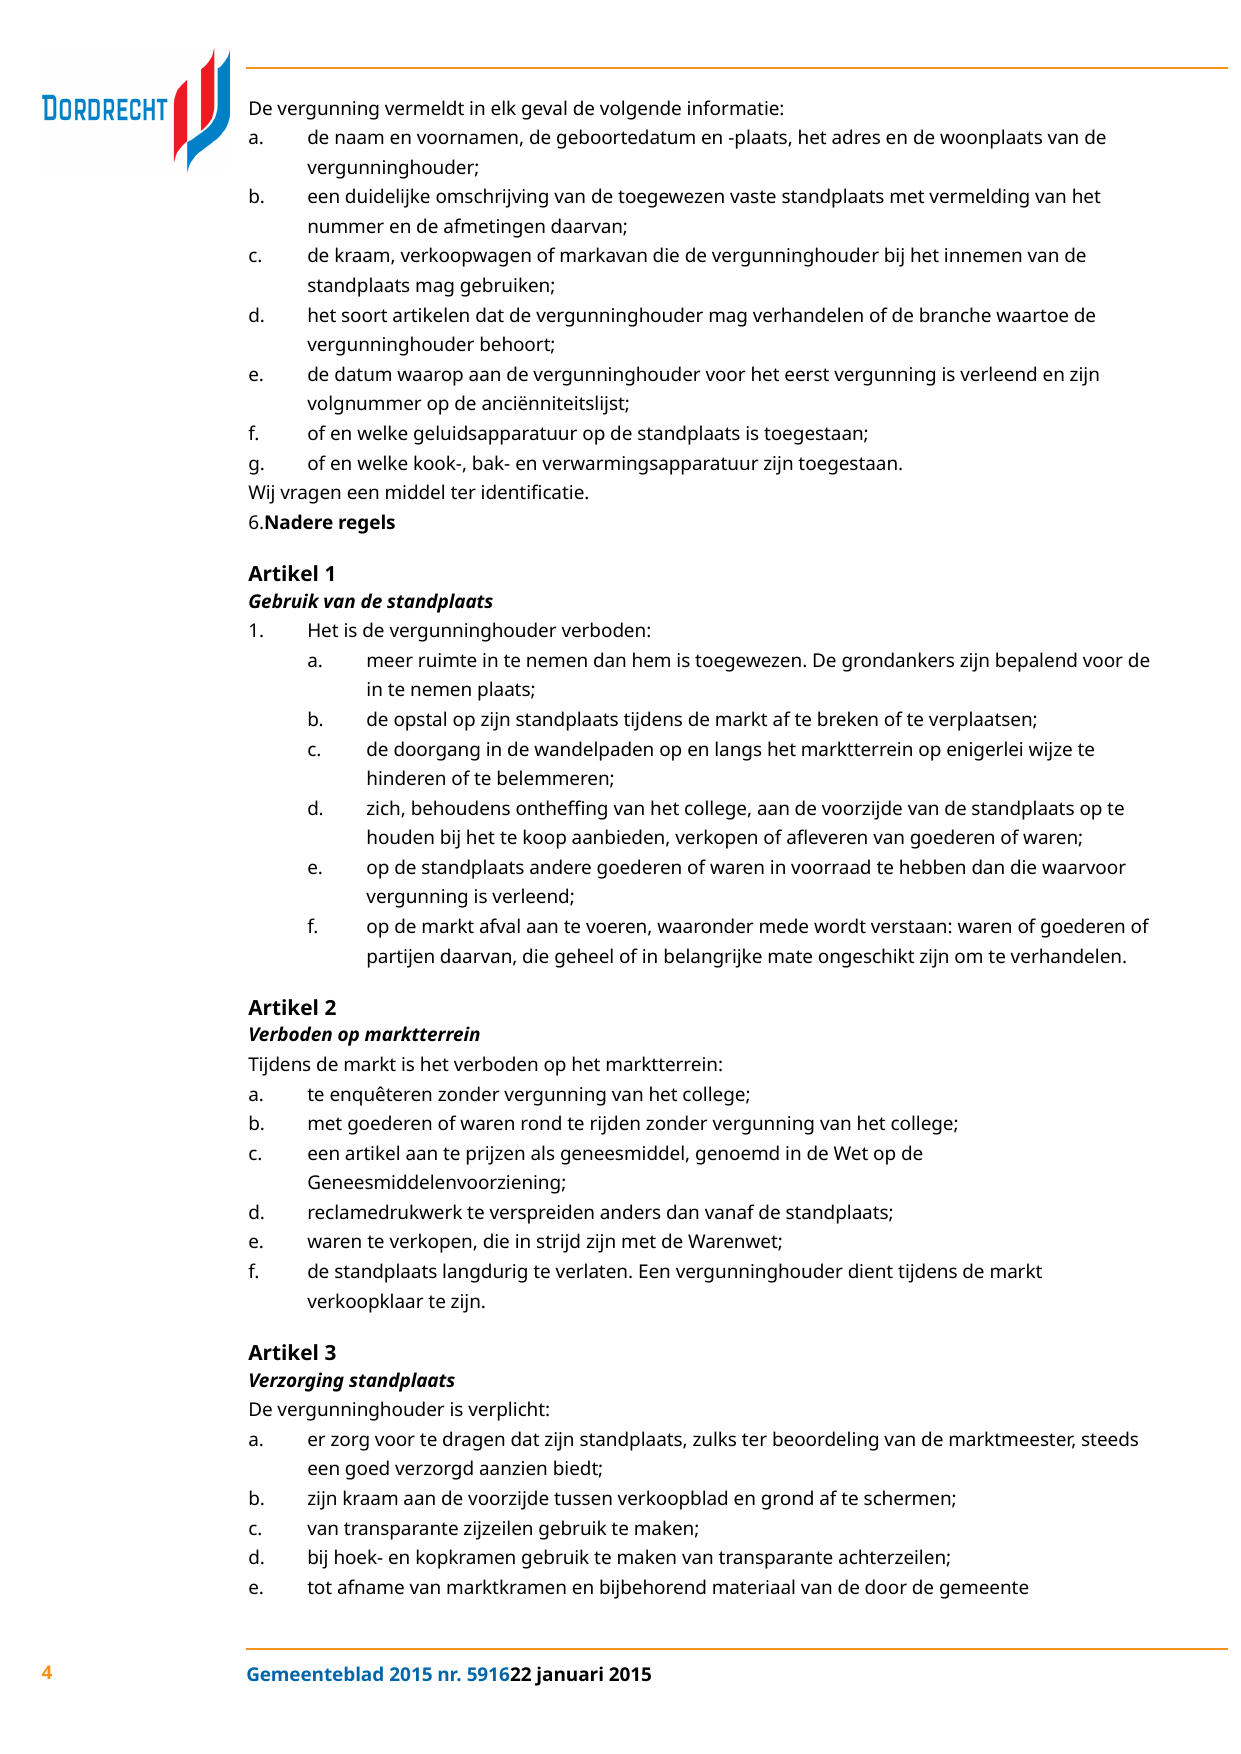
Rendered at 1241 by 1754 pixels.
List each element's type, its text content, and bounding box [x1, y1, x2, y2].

text De vergunninghouder is verplicht: [248, 1396, 1152, 1422]
text Verboden op marktterrein [248, 1022, 1152, 1047]
list Het is de vergunninghouder verboden: [248, 617, 1152, 643]
text Verzorging standplaats [248, 1367, 1152, 1392]
list de opstal op zijn standplaats tijdens de markt af te breken of te verplaatsen; [307, 706, 1152, 732]
list op de standplaats andere goederen of waren in voorraad te hebben dan die waarvoor vergunning is verleend; [307, 854, 1152, 909]
list zijn kraam aan de voorzijde tussen verkoopblad en grond af te schermen; [248, 1485, 1152, 1511]
text De vergunning vermeldt in elk geval de volgende informatie: [248, 95, 1152, 121]
list de standplaats langdurig te verlaten. Een vergunninghouder dient tijdens de markt verkoopklaar te zijn. [248, 1258, 1152, 1314]
list een duidelijke omschrijving van de toegewezen vaste standplaats met vermelding van het nummer en de afmetingen daarvan; [248, 183, 1152, 239]
list van transparante zijzeilen gebruik te maken; [248, 1515, 1152, 1540]
list bij hoek- en kopkramen gebruik te maken van transparante achterzeilen; [248, 1544, 1152, 1570]
list de naam en voornamen, de geboortedatum en -plaats, het adres en de woonplaats van de vergunninghouder; [248, 124, 1152, 180]
list de doorgang in de wandelpaden op en langs het marktterrein op enigerlei wijze te hinderen of te belemmeren; [307, 736, 1152, 791]
text Gebruik van de standplaats [248, 588, 1152, 613]
text Tijdens de markt is het verboden op het marktterrein: [248, 1051, 1152, 1077]
list of en welke geluidsapparatuur op de standplaats is toegestaan; [248, 420, 1152, 446]
list het soort artikelen dat de vergunninghouder mag verhandelen of de branche waartoe de vergunninghouder behoort; [248, 302, 1152, 357]
picture [41, 47, 231, 172]
list op de markt afval aan te voeren, waaronder mede wordt verstaan: waren of goederen of partijen daarvan, die geheel of in belangrijke mate ongeschikt zijn om te verhandelen. [307, 913, 1152, 968]
list een artikel aan te prijzen als geneesmiddel, genoemd in de Wet op de Geneesmiddelenvoorziening; [248, 1140, 1152, 1195]
list tot afname van marktkramen en bijbehorend materiaal van de door de gemeente [248, 1574, 1152, 1599]
list de kraam, verkoopwagen of markavan die de vergunninghouder bij het innemen van de standplaats mag gebruiken; [248, 243, 1152, 298]
text Artikel 1 [248, 559, 1152, 588]
list te enquêteren zonder vergunning van het college; [248, 1081, 1152, 1107]
list reclamedrukwerk te verspreiden anders dan vanaf de standplaats; [248, 1199, 1152, 1225]
list of en welke kook-, bak- en verwarmingsapparatuur zijn toegestaan. [248, 450, 1152, 476]
text Artikel 3 [248, 1338, 1152, 1367]
text 6.Nadere regels [248, 509, 1152, 535]
list zich, behoudens ontheffing van het college, aan de voorzijde van de standplaats op te houden bij het te koop aanbieden, verkopen of afleveren van goederen of waren; [307, 795, 1152, 850]
list de datum waarop aan de vergunninghouder voor het eerst vergunning is verleend en zijn volgnummer op de anciënniteitslijst; [248, 361, 1152, 416]
text Wij vragen een middel ter identificatie. [248, 479, 1152, 505]
text Artikel 2 [248, 993, 1152, 1022]
list met goederen of waren rond te rijden zonder vergunning van het college; [248, 1110, 1152, 1136]
list er zorg voor te dragen dat zijn standplaats, zulks ter beoordeling van de marktmeester, steeds een goed verzorgd aanzien biedt; [248, 1426, 1152, 1481]
list waren te verkopen, die in strijd zijn met de Warenwet; [248, 1229, 1152, 1254]
list meer ruimte in te nemen dan hem is toegewezen. De grondankers zijn bepalend voor de in te nemen plaats; [307, 647, 1152, 702]
